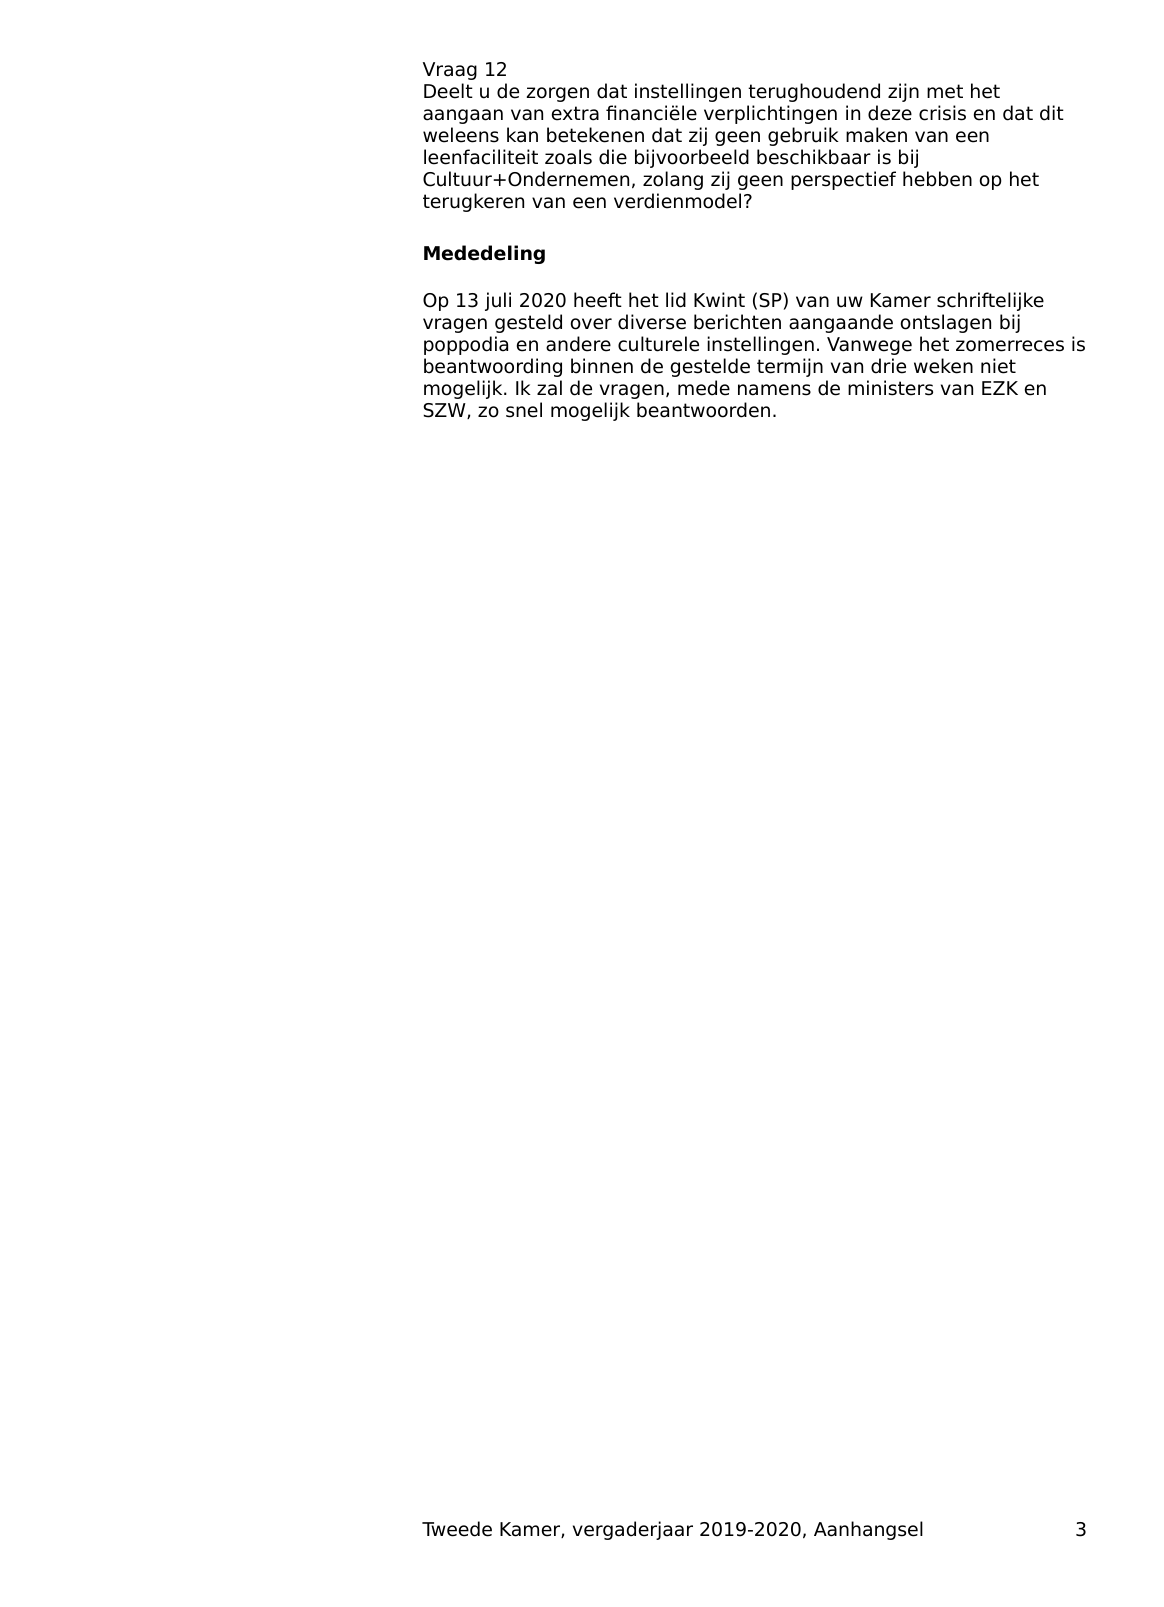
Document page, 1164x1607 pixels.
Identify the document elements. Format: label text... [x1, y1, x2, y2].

text Op 13 juli 2020 heeft het lid Kwint (SP) van uw Kamer schriftelijke vragen gesteld over diverse berichten aangaande ontslagen bij poppodia en andere culturele instellingen. Vanwege het zomerreces is beantwoording binnen de gestelde termijn van drie weken niet mogelijk. Ik zal de vragen, mede namens de ministers van EZK en SZW, zo snel mogelijk beantwoorden. [422, 290, 1087, 422]
text Vraag 12 [422, 59, 1087, 81]
subtitle Mededeling [422, 243, 1087, 265]
text Deelt u de zorgen dat instellingen terughoudend zijn met het aangaan van extra financiële verplichtingen in deze crisis en dat dit weleens kan betekenen dat zij geen gebruik maken van een leenfaciliteit zoals die bijvoorbeeld beschikbaar is bij Cultuur+Ondernemen, zolang zij geen perspectief hebben op het terugkeren van een verdienmodel? [422, 81, 1087, 213]
